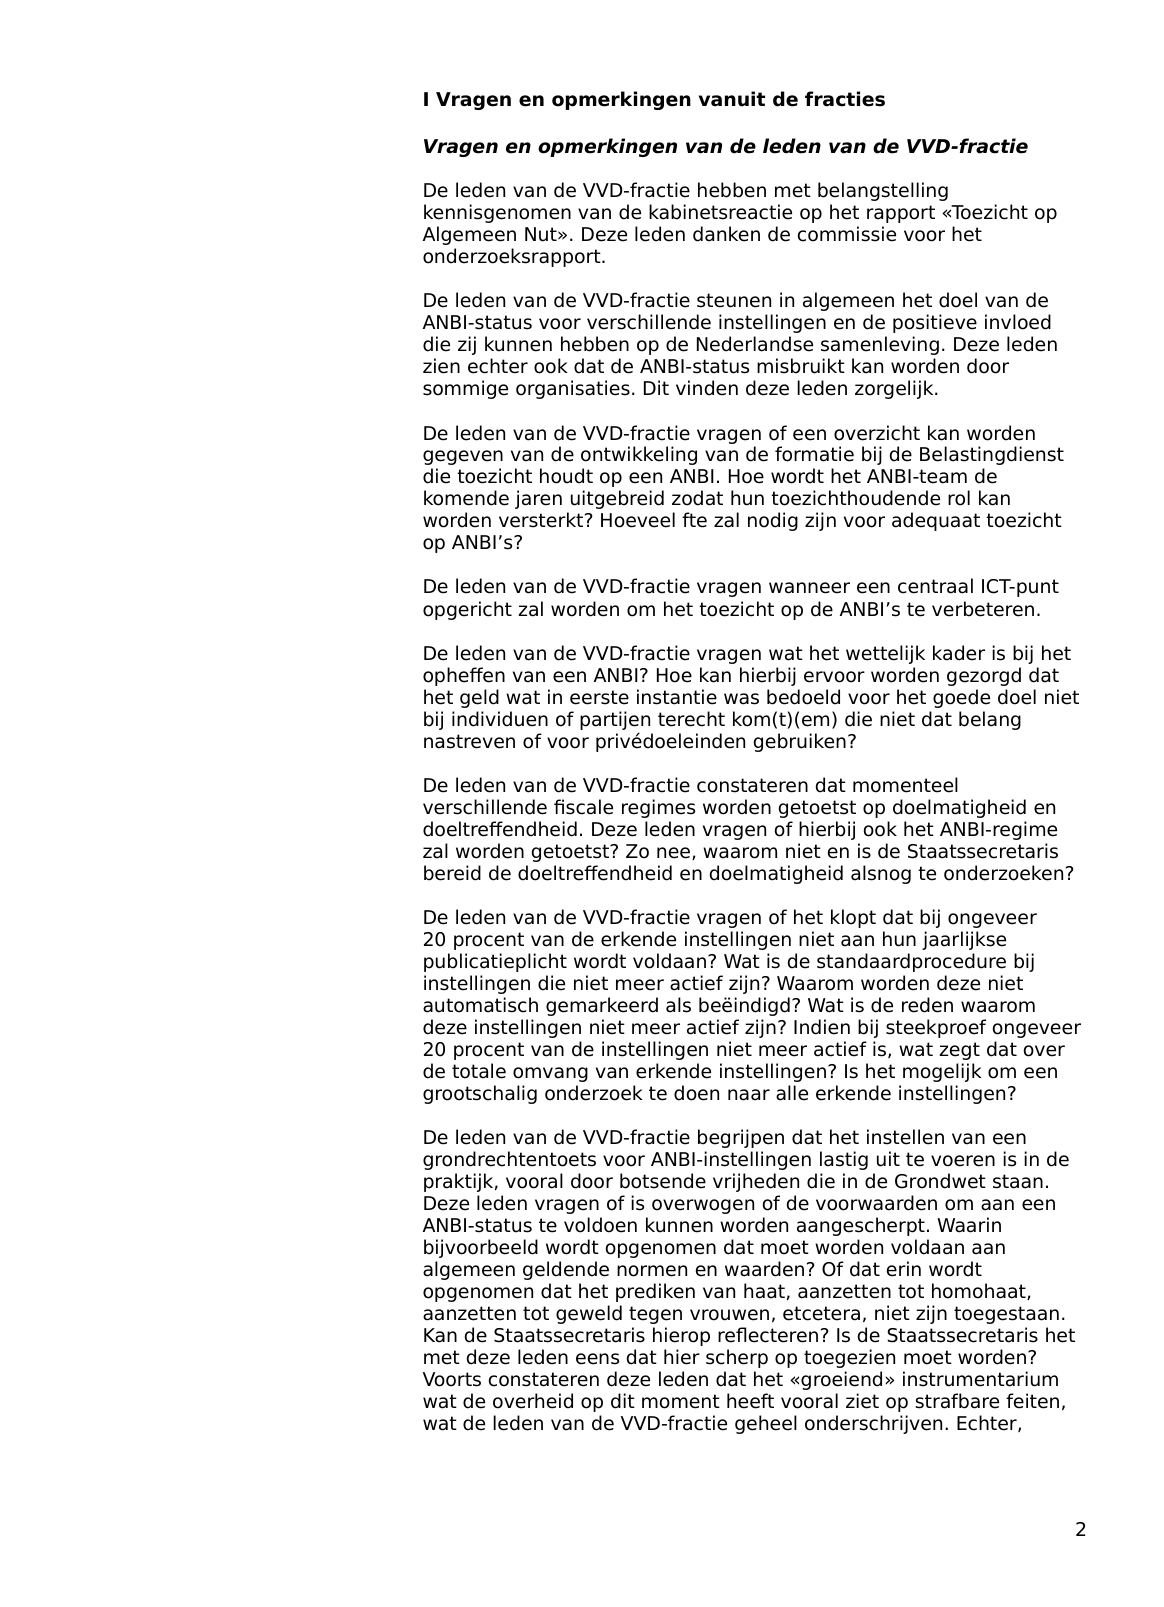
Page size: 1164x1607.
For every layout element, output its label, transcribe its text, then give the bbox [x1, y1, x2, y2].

subtitle Vragen en opmerkingen van de leden van de VVD-fractie [422, 136, 1087, 158]
text De leden van de VVD-fractie vragen wanneer een centraal ICT-punt opgericht zal worden om het toezicht op de ANBI’s te verbeteren. [422, 576, 1087, 620]
text De leden van de VVD-fractie vragen wat het wettelijk kader is bij het opheffen van een ANBI? Hoe kan hierbij ervoor worden gezorgd dat het geld wat in eerste instantie was bedoeld voor het goede doel niet bij individuen of partijen terecht kom(t)(em) die niet dat belang nastreven of voor privédoeleinden gebruiken? [422, 643, 1087, 752]
text De leden van de VVD-fractie hebben met belangstelling kennisgenomen van de kabinetsreactie op het rapport «Toezicht op Algemeen Nut». Deze leden danken de commissie voor het onderzoeksrapport. [422, 180, 1087, 268]
subtitle I Vragen en opmerkingen vanuit de fracties [422, 89, 1087, 111]
text De leden van de VVD-fractie vragen of een overzicht kan worden gegeven van de ontwikkeling van de formatie bij de Belastingdienst die toezicht houdt op een ANBI. Hoe wordt het ANBI-team de komende jaren uitgebreid zodat hun toezichthoudende rol kan worden versterkt? Hoeveel fte zal nodig zijn voor adequaat toezicht op ANBI’s? [422, 422, 1087, 554]
text De leden van de VVD-fractie vragen of het klopt dat bij ongeveer 20 procent van de erkende instellingen niet aan hun jaarlijkse publicatieplicht wordt voldaan? Wat is de standaardprocedure bij instellingen die niet meer actief zijn? Waarom worden deze niet automatisch gemarkeerd als beëindigd? Wat is de reden waarom deze instellingen niet meer actief zijn? Indien bij steekproef ongeveer 20 procent van de instellingen niet meer actief is, wat zegt dat over de totale omvang van erkende instellingen? Is het mogelijk om een grootschalig onderzoek te doen naar alle erkende instellingen? [422, 907, 1087, 1104]
text De leden van de VVD-fractie begrijpen dat het instellen van een grondrechtentoets voor ANBI-instellingen lastig uit te voeren is in de praktijk, vooral door botsende vrijheden die in de Grondwet staan. Deze leden vragen of is overwogen of de voorwaarden om aan een ANBI-status te voldoen kunnen worden aangescherpt. Waarin bijvoorbeeld wordt opgenomen dat moet worden voldaan aan algemeen geldende normen en waarden? Of dat erin wordt opgenomen dat het prediken van haat, aanzetten tot homohaat, aanzetten tot geweld tegen vrouwen, etcetera, niet zijn toegestaan. Kan de Staatssecretaris hierop reflecteren? Is de Staatssecretaris het met deze leden eens dat hier scherp op toegezien moet worden? Voorts constateren deze leden dat het «groeiend» instrumentarium wat de overheid op dit moment heeft vooral ziet op strafbare feiten, wat de leden van de VVD-fractie geheel onderschrijven. Echter, [422, 1127, 1087, 1434]
text De leden van de VVD-fractie steunen in algemeen het doel van de ANBI-status voor verschillende instellingen en de positieve invloed die zij kunnen hebben op de Nederlandse samenleving. Deze leden zien echter ook dat de ANBI-status misbruikt kan worden door sommige organisaties. Dit vinden deze leden zorgelijk. [422, 290, 1087, 400]
text De leden van de VVD-fractie constateren dat momenteel verschillende fiscale regimes worden getoetst op doelmatigheid en doeltreffendheid. Deze leden vragen of hierbij ook het ANBI-regime zal worden getoetst? Zo nee, waarom niet en is de Staatssecretaris bereid de doeltreffendheid en doelmatigheid alsnog te onderzoeken? [422, 775, 1087, 884]
